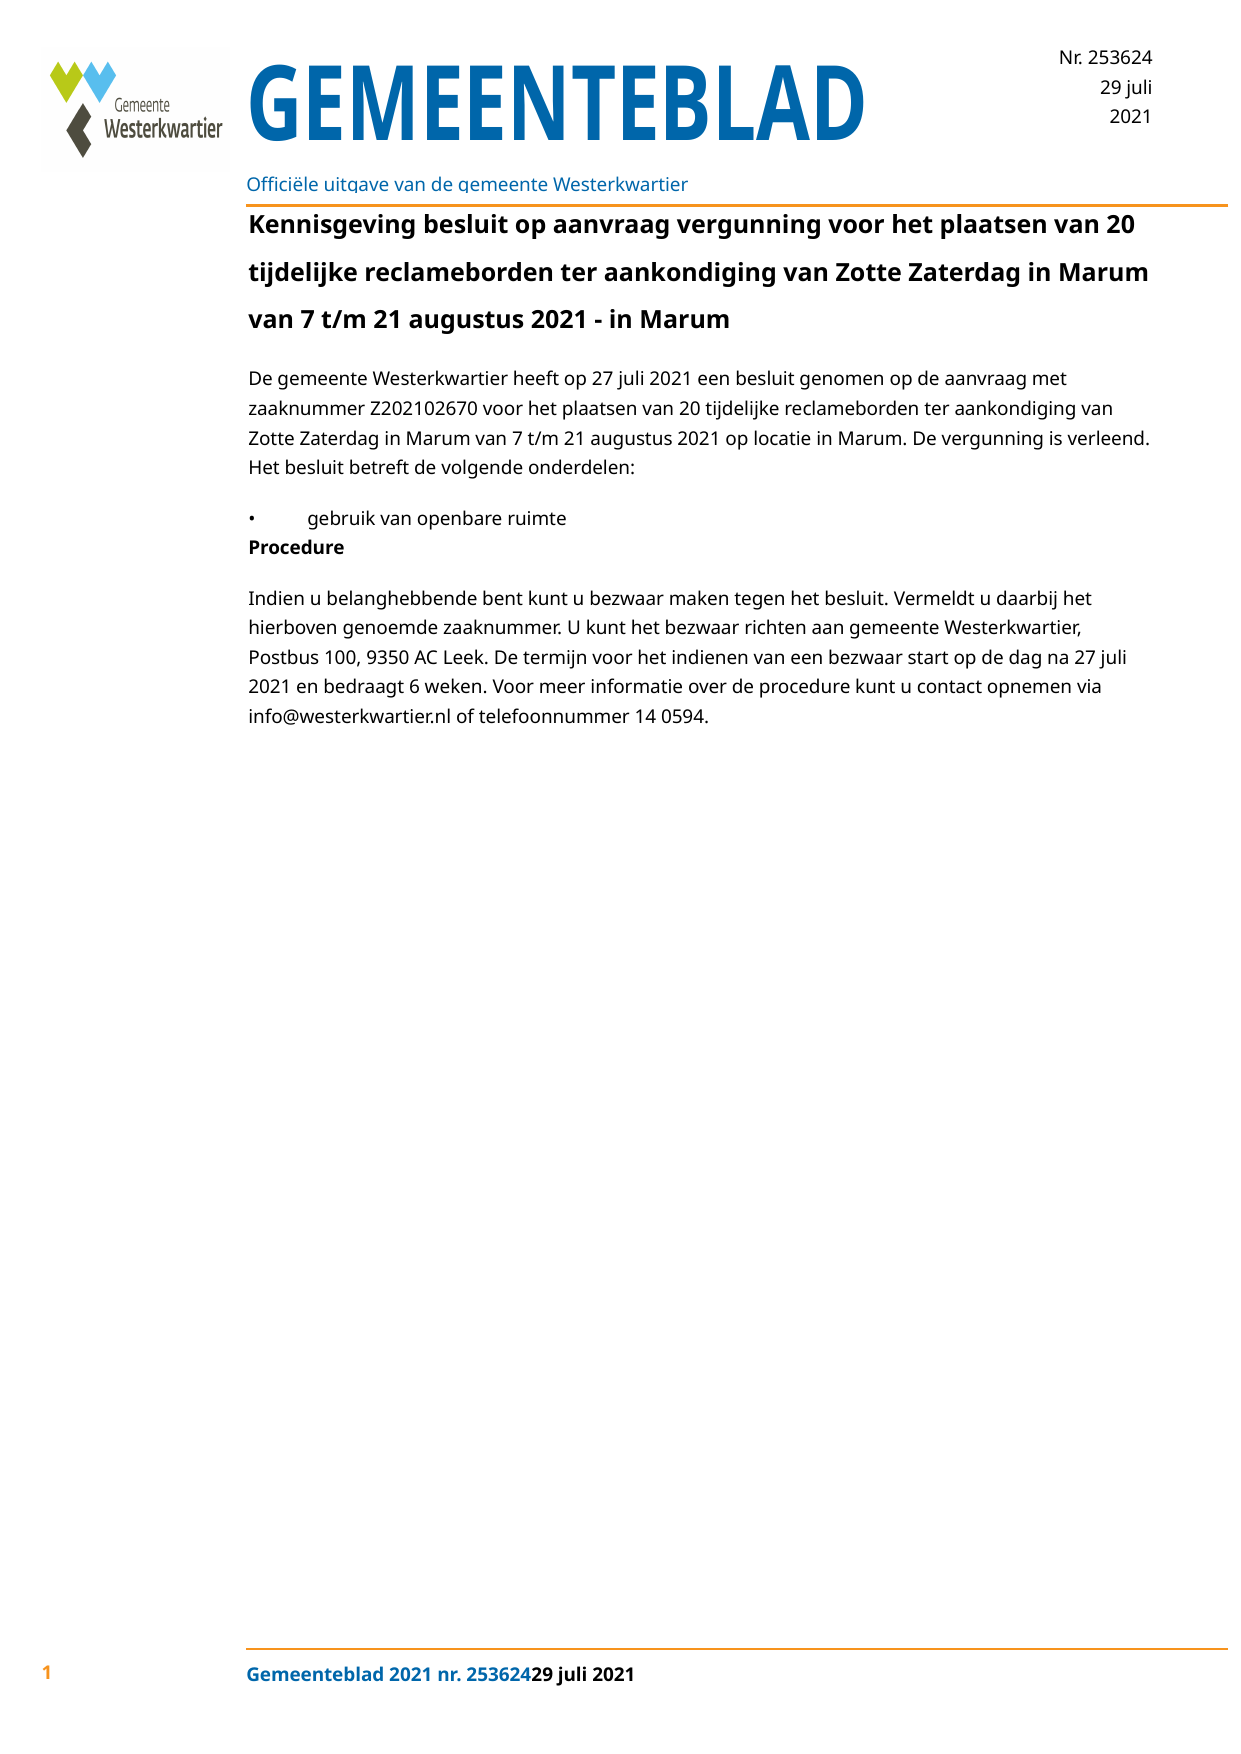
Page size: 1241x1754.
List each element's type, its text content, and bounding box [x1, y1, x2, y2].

text Procedure [248, 534, 1152, 560]
text Indien u belanghebbende bent kunt u bezwaar maken tegen het besluit. Vermeldt u daarbij het hierboven genoemde zaaknummer. U kunt het bezwaar richten aan gemeente Westerkwartier, Postbus 100, 9350 AC Leek. De termijn voor het indienen van een bezwaar start op de dag na 27 juli 2021 en bedraagt 6 weken. Voor meer informatie over de procedure kunt u contact opnemen via info@westerkwartier.nl of telefoonnummer 14 0594. [248, 585, 1152, 729]
list gebruik van openbare ruimte [248, 505, 1152, 530]
text Kennisgeving besluit op aanvraag vergunning voor het plaatsen van 20 tijdelijke reclameborden ter aankondiging van Zotte Zaterdag in Marum van 7 t/m 21 augustus 2021 - in Marum [248, 207, 1152, 336]
text De gemeente Westerkwartier heeft op 27 juli 2021 een besluit genomen op de aanvraag met zaaknummer Z202102670 voor het plaatsen van 20 tijdelijke reclameborden ter aankondiging van Zotte Zaterdag in Marum van 7 t/m 21 augustus 2021 op locatie in Marum. De vergunning is verleend. Het besluit betreft de volgende onderdelen: [248, 366, 1152, 480]
picture [41, 47, 231, 172]
